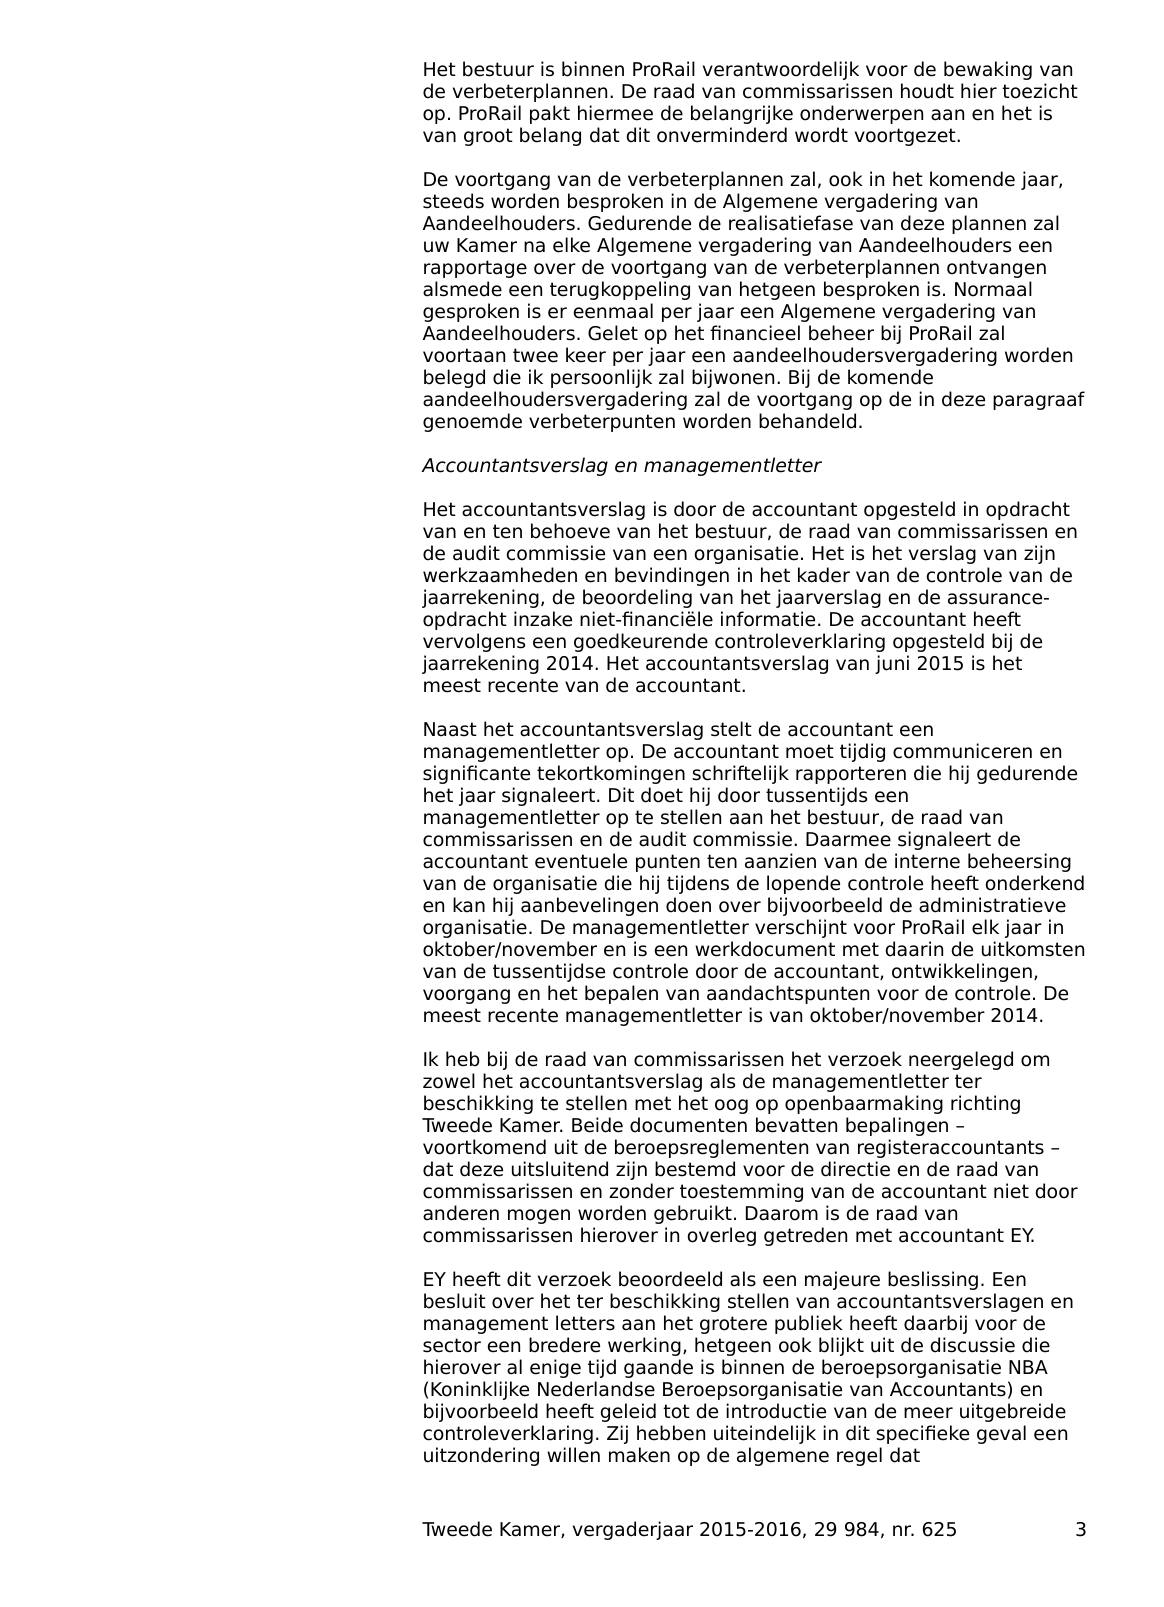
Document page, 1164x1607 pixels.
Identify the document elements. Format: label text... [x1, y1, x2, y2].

text Het accountantsverslag is door de accountant opgesteld in opdracht van en ten behoeve van het bestuur, de raad van commissarissen en de audit commissie van een organisatie. Het is het verslag van zijn werkzaamheden en bevindingen in het kader van de controle van de jaarrekening, de beoordeling van het jaarverslag en de assurance-opdracht inzake niet-financiële informatie. De accountant heeft vervolgens een goedkeurende controleverklaring opgesteld bij de jaarrekening 2014. Het accountantsverslag van juni 2015 is het meest recente van de accountant. [422, 499, 1087, 697]
text EY heeft dit verzoek beoordeeld als een majeure beslissing. Een besluit over het ter beschikking stellen van accountantsverslagen en management letters aan het grotere publiek heeft daarbij voor de sector een bredere werking, hetgeen ook blijkt uit de discussie die hierover al enige tijd gaande is binnen de beroepsorganisatie NBA (Koninklijke Nederlandse Beroepsorganisatie van Accountants) en bijvoorbeeld heeft geleid tot de introductie van de meer uitgebreide controleverklaring. Zij hebben uiteindelijk in dit specifieke geval een uitzondering willen maken op de algemene regel dat [422, 1269, 1087, 1467]
text Het bestuur is binnen ProRail verantwoordelijk voor de bewaking van de verbeterplannen. De raad van commissarissen houdt hier toezicht op. ProRail pakt hiermee de belangrijke onderwerpen aan en het is van groot belang dat dit onverminderd wordt voortgezet. [422, 59, 1087, 147]
text Naast het accountantsverslag stelt de accountant een managementletter op. De accountant moet tijdig communiceren en significante tekortkomingen schriftelijk rapporteren die hij gedurende het jaar signaleert. Dit doet hij door tussentijds een managementletter op te stellen aan het bestuur, de raad van commissarissen en de audit commissie. Daarmee signaleert de accountant eventuele punten ten aanzien van de interne beheersing van de organisatie die hij tijdens de lopende controle heeft onderkend en kan hij aanbevelingen doen over bijvoorbeeld de administratieve organisatie. De managementletter verschijnt voor ProRail elk jaar in oktober/november en is een werkdocument met daarin de uitkomsten van de tussentijdse controle door de accountant, ontwikkelingen, voorgang en het bepalen van aandachtspunten voor de controle. De meest recente managementletter is van oktober/november 2014. [422, 719, 1087, 1027]
text Ik heb bij de raad van commissarissen het verzoek neergelegd om zowel het accountantsverslag als de managementletter ter beschikking te stellen met het oog op openbaarmaking richting Tweede Kamer. Beide documenten bevatten bepalingen – voortkomend uit de beroepsreglementen van registeraccountants – dat deze uitsluitend zijn bestemd voor de directie en de raad van commissarissen en zonder toestemming van de accountant niet door anderen mogen worden gebruikt. Daarom is de raad van commissarissen hierover in overleg getreden met accountant EY. [422, 1049, 1087, 1247]
subtitle Accountantsverslag en managementletter [422, 455, 1087, 477]
text De voortgang van de verbeterplannen zal, ook in het komende jaar, steeds worden besproken in de Algemene vergadering van Aandeelhouders. Gedurende de realisatiefase van deze plannen zal uw Kamer na elke Algemene vergadering van Aandeelhouders een rapportage over de voortgang van de verbeterplannen ontvangen alsmede een terugkoppeling van hetgeen besproken is. Normaal gesproken is er eenmaal per jaar een Algemene vergadering van Aandeelhouders. Gelet op het financieel beheer bij ProRail zal voortaan twee keer per jaar een aandeelhoudersvergadering worden belegd die ik persoonlijk zal bijwonen. Bij de komende aandeelhoudersvergadering zal de voortgang op de in deze paragraaf genoemde verbeterpunten worden behandeld. [422, 169, 1087, 433]
